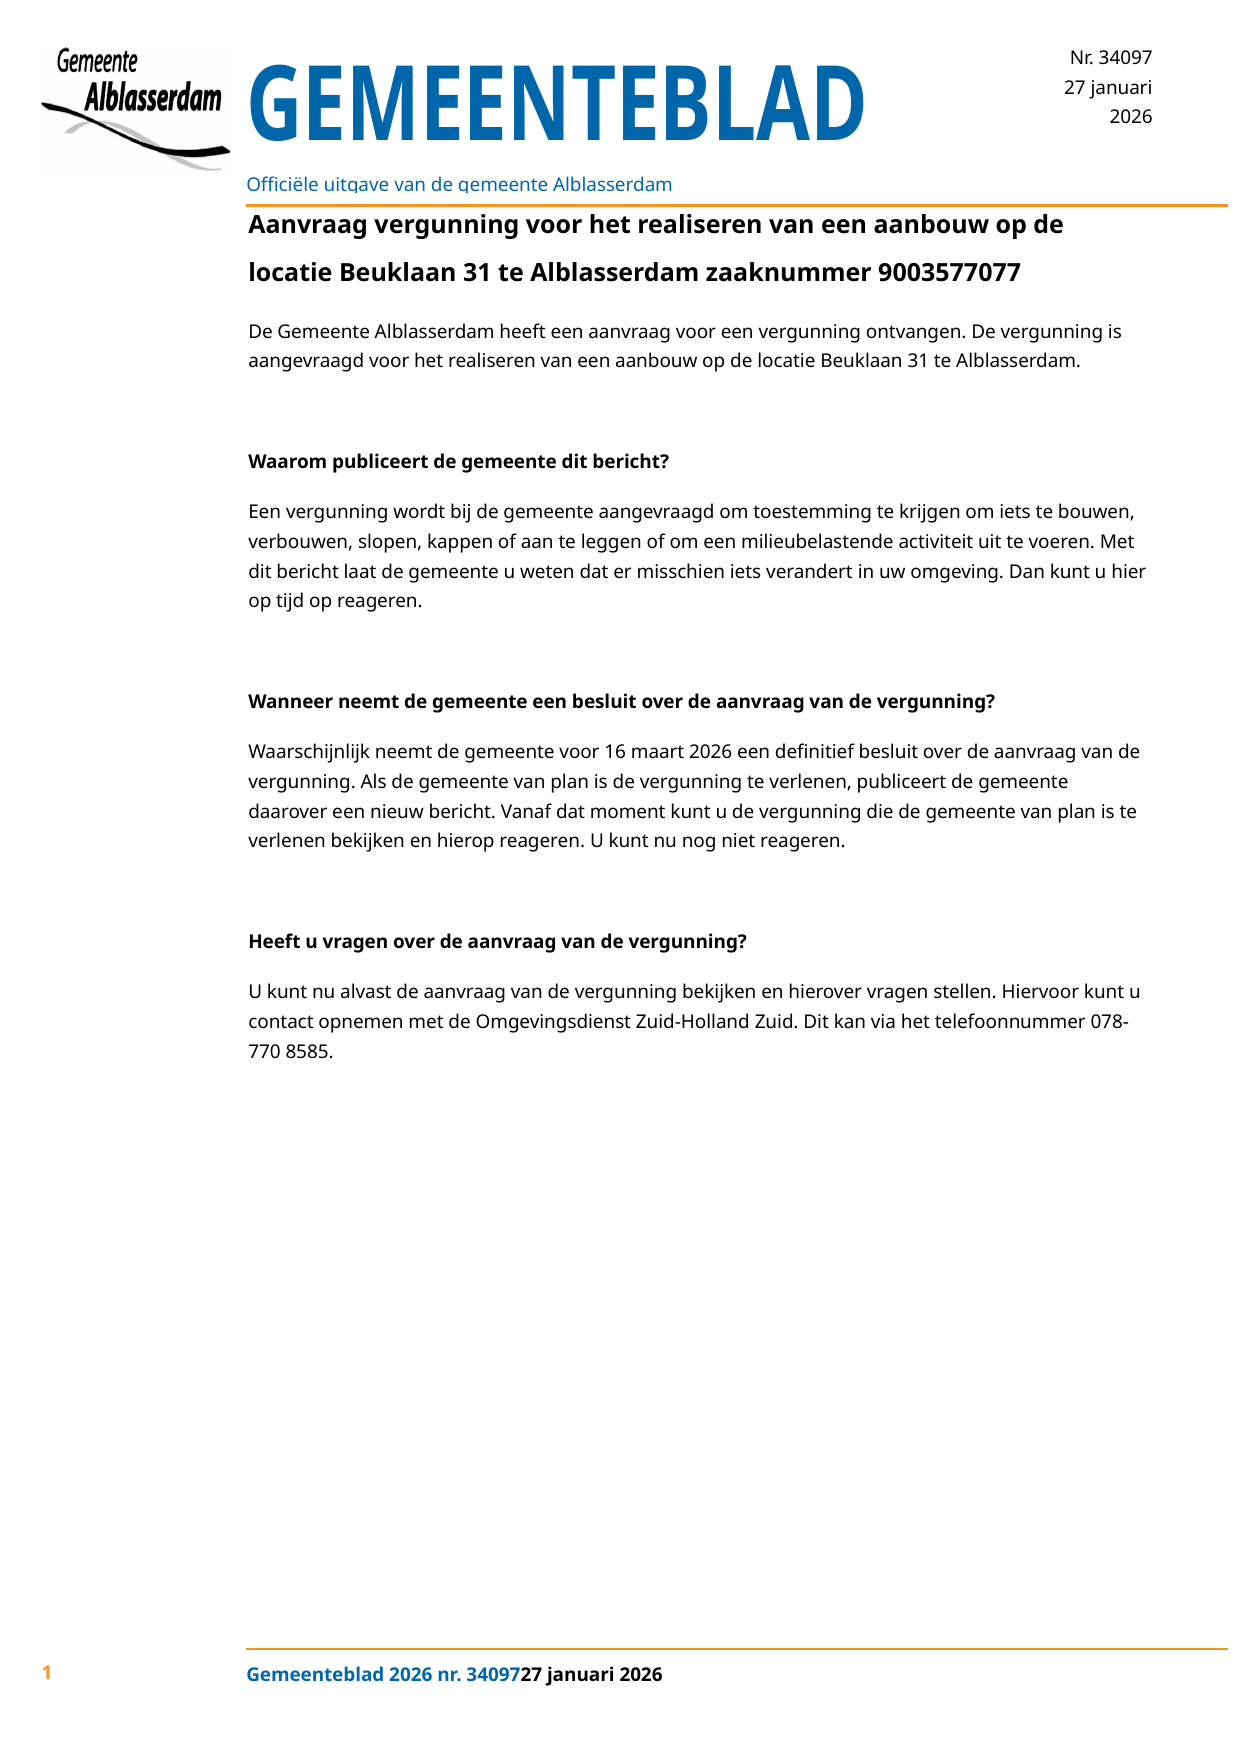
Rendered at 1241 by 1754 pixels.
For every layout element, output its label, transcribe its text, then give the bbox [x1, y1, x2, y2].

text Wanneer neemt de gemeente een besluit over de aanvraag van de vergunning? [248, 688, 1152, 714]
text U kunt nu alvast de aanvraag van de vergunning bekijken en hierover vragen stellen. Hiervoor kunt u contact opnemen met de Omgevingsdienst Zuid-Holland Zuid. Dit kan via het telefoonnummer 078-770 8585. [248, 979, 1152, 1064]
text Een vergunning wordt bij de gemeente aangevraagd om toestemming te krijgen om iets te bouwen, verbouwen, slopen, kappen of aan te leggen of om een milieubelastende activiteit uit te voeren. Met dit bericht laat de gemeente u weten dat er misschien iets verandert in uw omgeving. Dan kunt u hier op tijd op reageren. [248, 499, 1152, 613]
picture [41, 47, 231, 172]
text Waarom publiceert de gemeente dit bericht? [248, 448, 1152, 474]
text Waarschijnlijk neemt de gemeente voor 16 maart 2026 een definitief besluit over de aanvraag van de vergunning. Als de gemeente van plan is de vergunning te verlenen, publiceert de gemeente daarover een nieuw bericht. Vanaf dat moment kunt u de vergunning die de gemeente van plan is te verlenen bekijken en hierop reageren. U kunt nu nog niet reageren. [248, 739, 1152, 853]
text De Gemeente Alblasserdam heeft een aanvraag voor een vergunning ontvangen. De vergunning is aangevraagd voor het realiseren van een aanbouw op de locatie Beuklaan 31 te Alblasserdam. [248, 318, 1152, 373]
text Heeft u vragen over de aanvraag van de vergunning? [248, 928, 1152, 954]
text Aanvraag vergunning voor het realiseren van een aanbouw op de locatie Beuklaan 31 te Alblasserdam zaaknummer 9003577077 [248, 207, 1152, 288]
